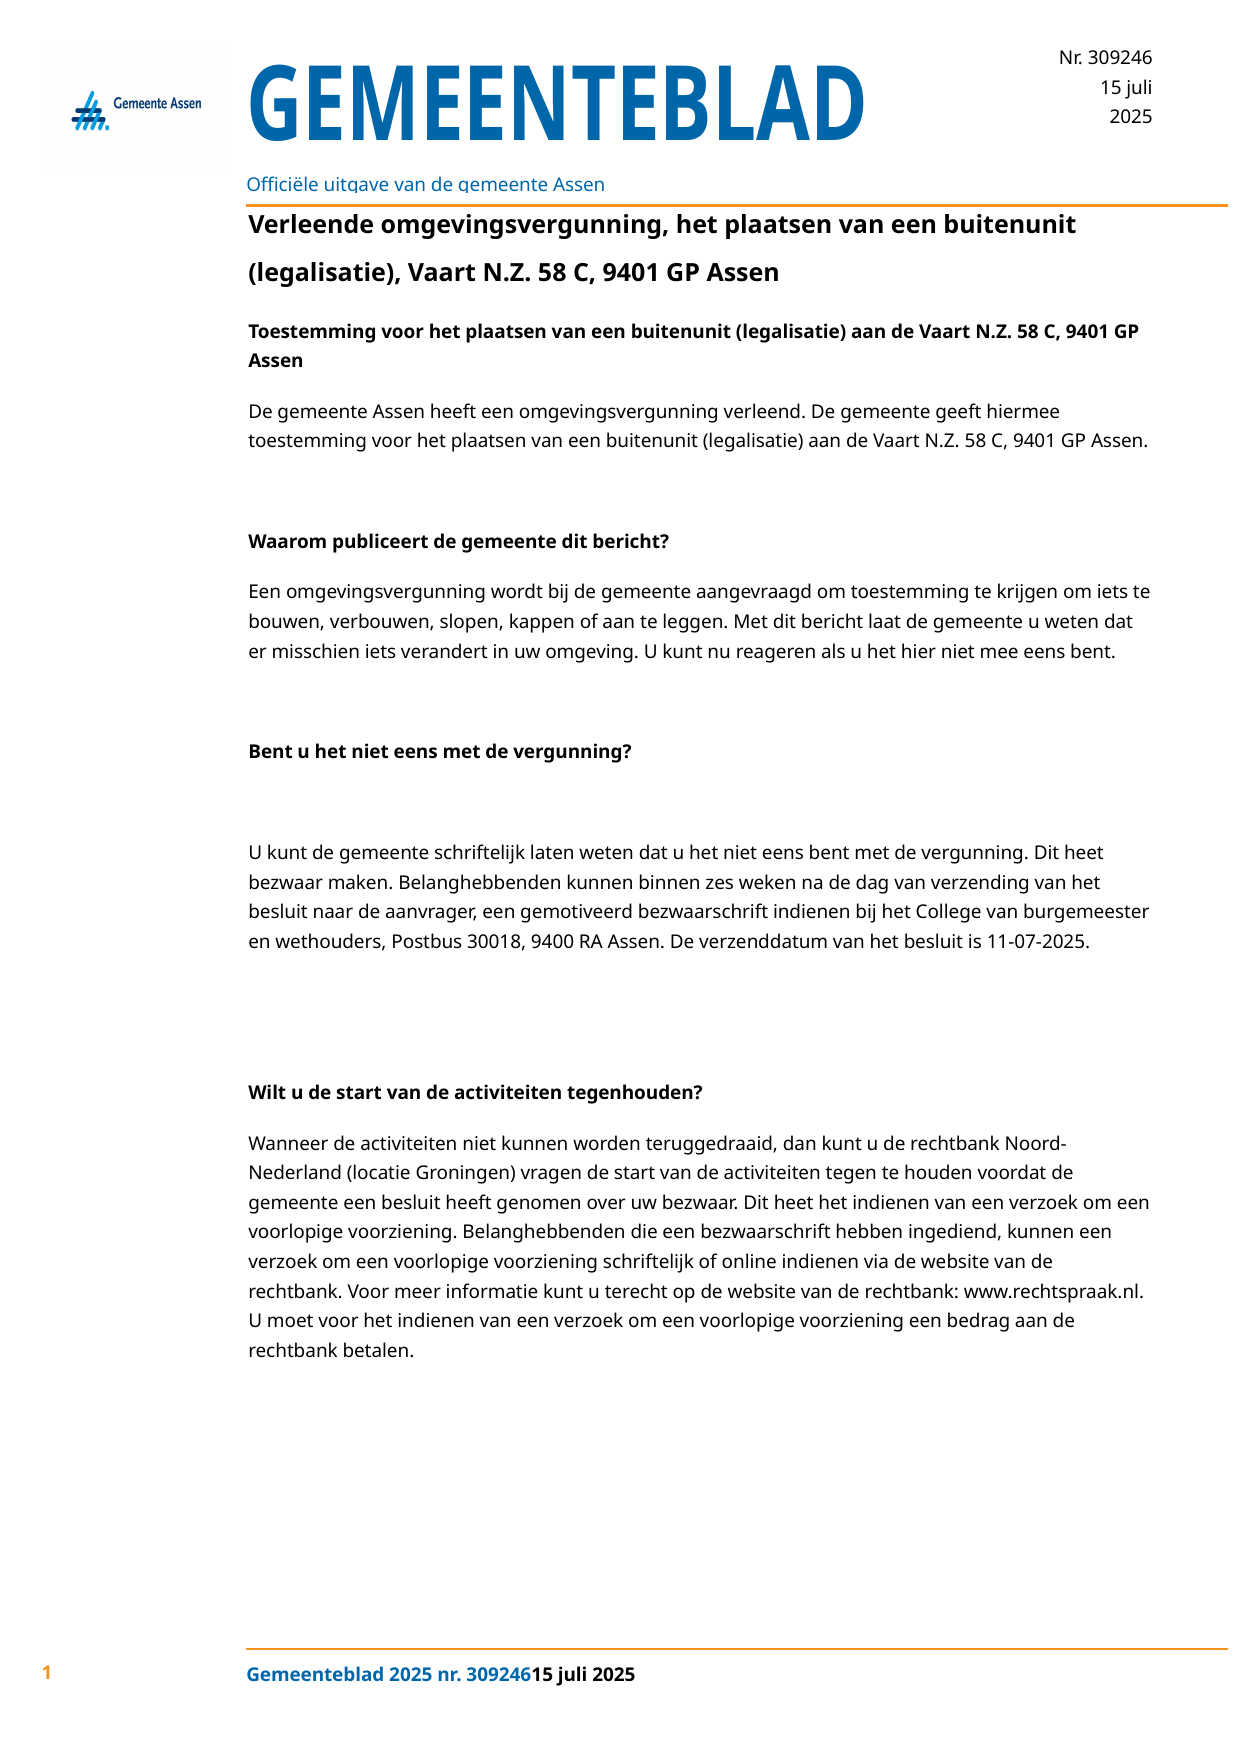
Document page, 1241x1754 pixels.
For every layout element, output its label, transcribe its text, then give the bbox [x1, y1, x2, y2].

text Wilt u de start van de activiteiten tegenhouden? [248, 1079, 1152, 1105]
picture [41, 47, 231, 172]
text Toestemming voor het plaatsen van een buitenunit (legalisatie) aan de Vaart N.Z. 58 C, 9401 GP Assen [248, 318, 1152, 373]
text Wanneer de activiteiten niet kunnen worden teruggedraaid, dan kunt u de rechtbank Noord-Nederland (locatie Groningen) vragen de start van de activiteiten tegen te houden voordat de gemeente een besluit heeft genomen over uw bezwaar. Dit heet het indienen van een verzoek om een voorlopige voorziening. Belanghebbenden die een bezwaarschrift hebben ingediend, kunnen een verzoek om een voorlopige voorziening schriftelijk of online indienen via de website van de rechtbank. Voor meer informatie kunt u terecht op de website van de rechtbank: www.rechtspraak.nl. U moet voor het indienen van een verzoek om een voorlopige voorziening een bedrag aan de rechtbank betalen. [248, 1130, 1152, 1363]
text U kunt de gemeente schriftelijk laten weten dat u het niet eens bent met de vergunning. Dit heet bezwaar maken. Belanghebbenden kunnen binnen zes weken na de dag van verzending van het besluit naar de aanvrager, een gemotiveerd bezwaarschrift indienen bij het College van burgemeester en wethouders, Postbus 30018, 9400 RA Assen. De verzenddatum van het besluit is 11-07-2025. [248, 839, 1152, 954]
text Een omgevingsvergunning wordt bij de gemeente aangevraagd om toestemming te krijgen om iets te bouwen, verbouwen, slopen, kappen of aan te leggen. Met dit bericht laat de gemeente u weten dat er misschien iets verandert in uw omgeving. U kunt nu reageren als u het hier niet mee eens bent. [248, 579, 1152, 664]
text De gemeente Assen heeft een omgevingsvergunning verleend. De gemeente geeft hiermee toestemming voor het plaatsen van een buitenunit (legalisatie) aan de Vaart N.Z. 58 C, 9401 GP Assen. [248, 398, 1152, 453]
text Verleende omgevingsvergunning, het plaatsen van een buitenunit (legalisatie), Vaart N.Z. 58 C, 9401 GP Assen [248, 207, 1152, 288]
text Bent u het niet eens met de vergunning? [248, 739, 1152, 764]
text Waarom publiceert de gemeente dit bericht? [248, 528, 1152, 554]
